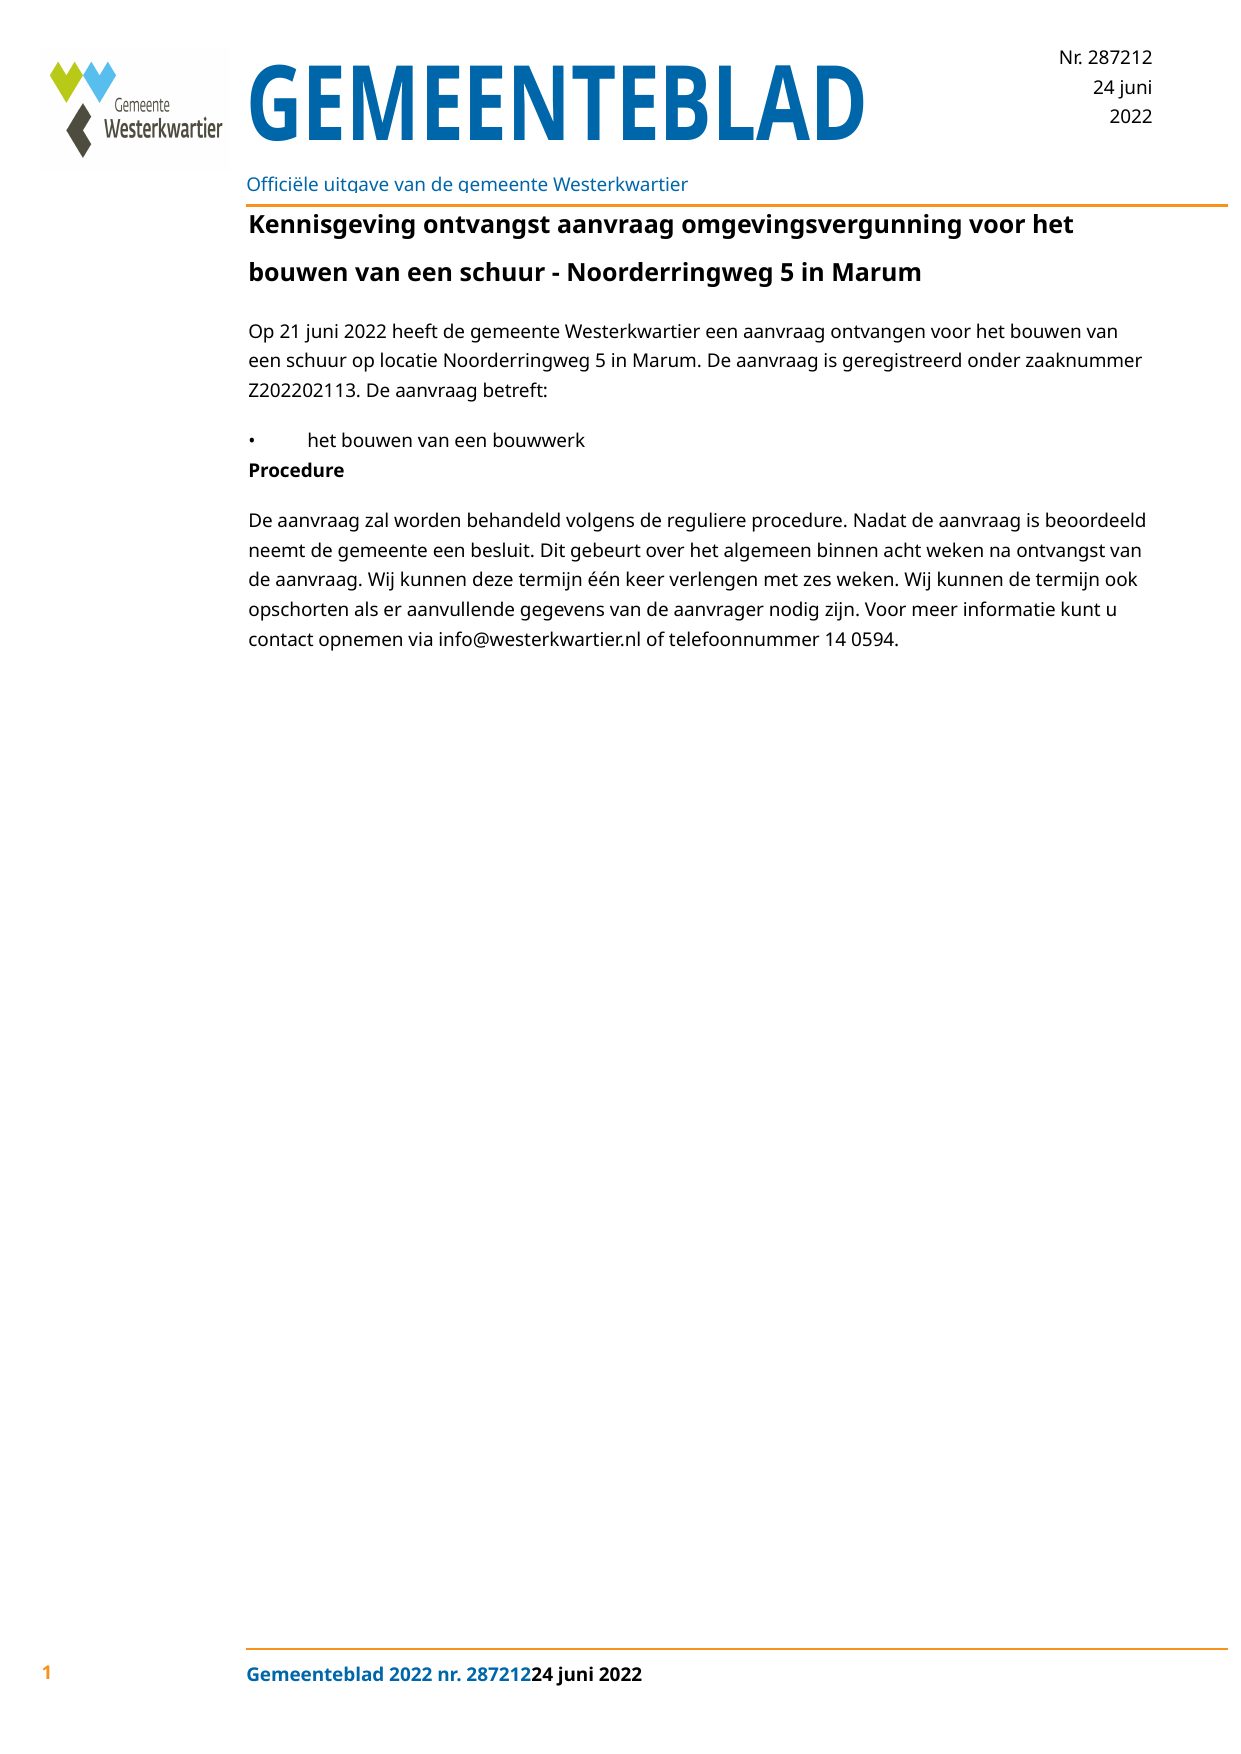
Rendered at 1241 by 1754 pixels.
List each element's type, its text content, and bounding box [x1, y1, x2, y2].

text Op 21 juni 2022 heeft de gemeente Westerkwartier een aanvraag ontvangen voor het bouwen van een schuur op locatie Noorderringweg 5 in Marum. De aanvraag is geregistreerd onder zaaknummer Z202202113. De aanvraag betreft: [248, 318, 1152, 403]
text Kennisgeving ontvangst aanvraag omgevingsvergunning voor het bouwen van een schuur - Noorderringweg 5 in Marum [248, 207, 1152, 288]
list het bouwen van een bouwwerk [248, 427, 1152, 453]
picture [41, 47, 231, 172]
text De aanvraag zal worden behandeld volgens de reguliere procedure. Nadat de aanvraag is beoordeeld neemt de gemeente een besluit. Dit gebeurt over het algemeen binnen acht weken na ontvangst van de aanvraag. Wij kunnen deze termijn één keer verlengen met zes weken. Wij kunnen de termijn ook opschorten als er aanvullende gegevens van de aanvrager nodig zijn. Voor meer informatie kunt u contact opnemen via info@westerkwartier.nl of telefoonnummer 14 0594. [248, 507, 1152, 652]
text Procedure [248, 457, 1152, 483]
